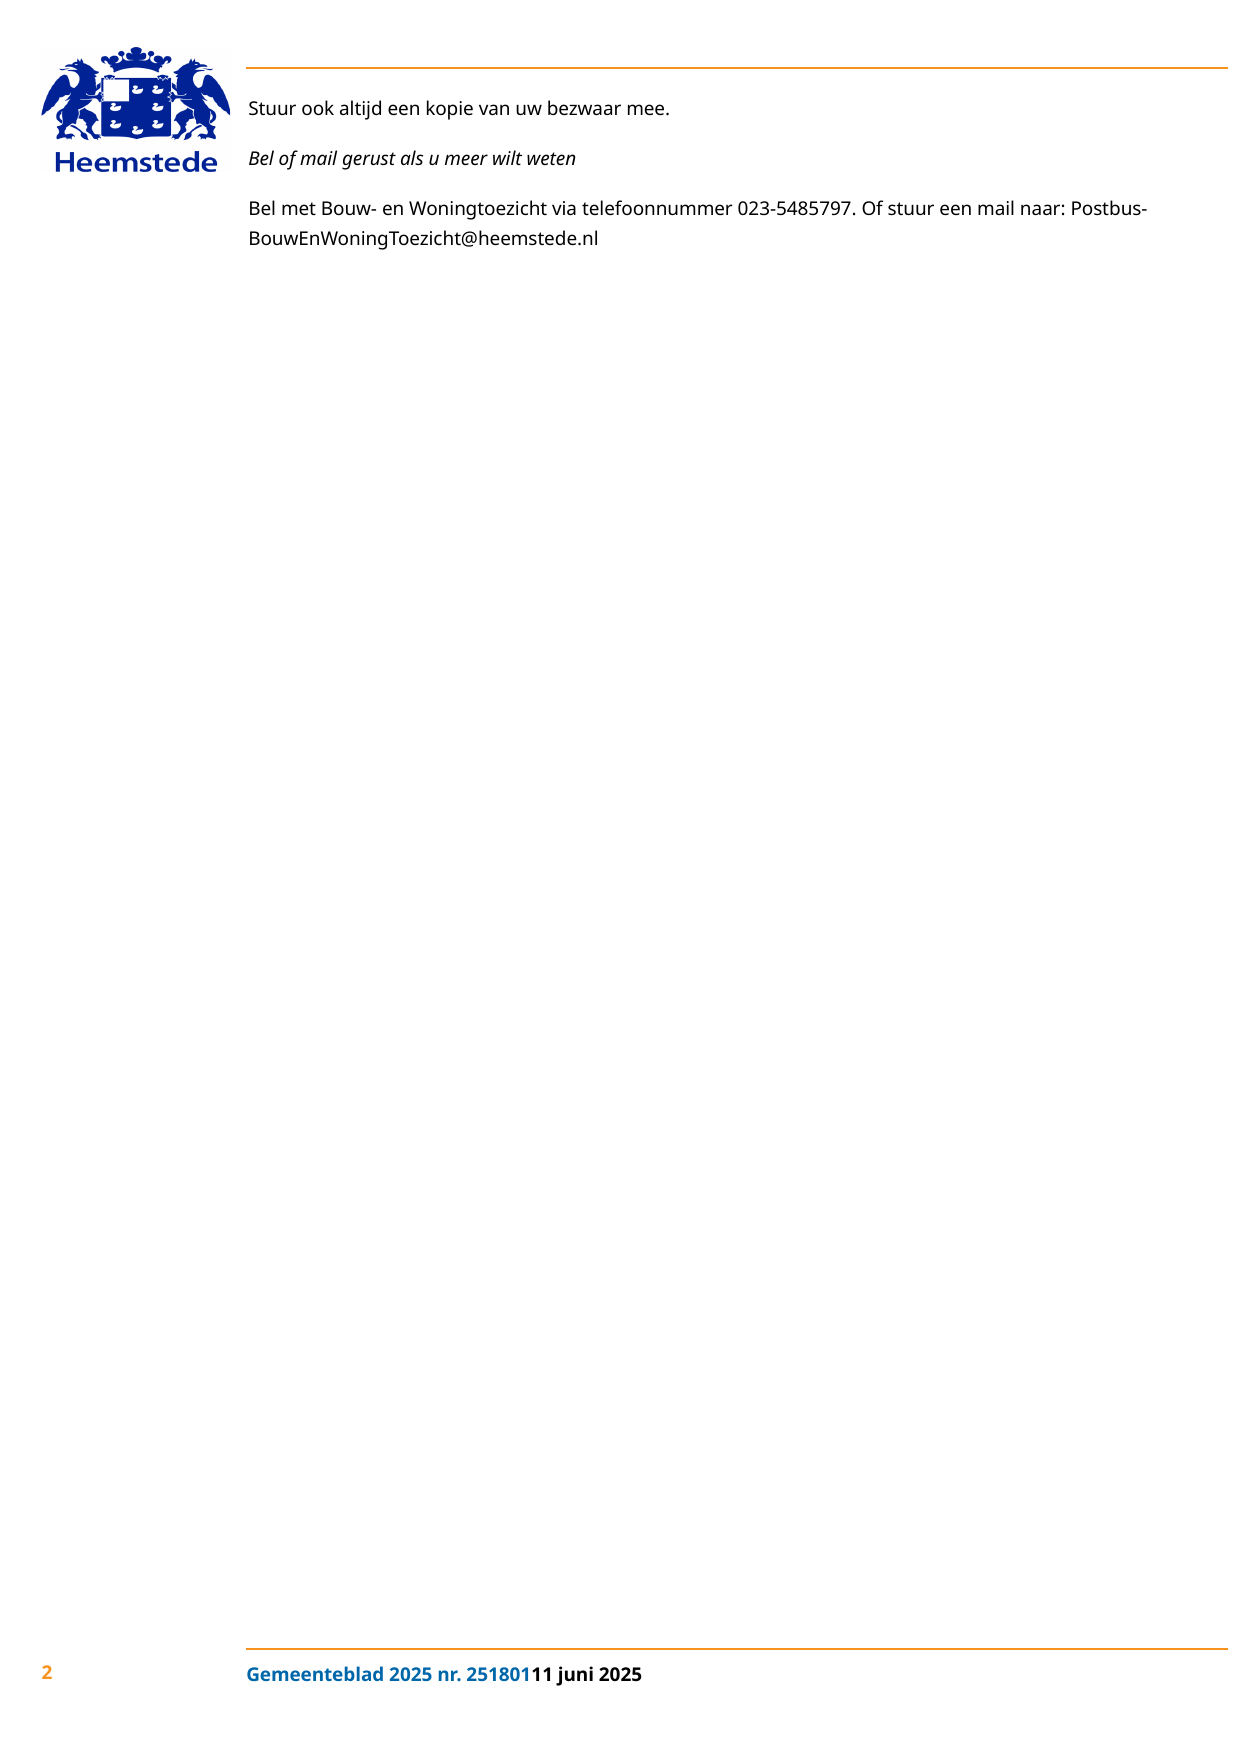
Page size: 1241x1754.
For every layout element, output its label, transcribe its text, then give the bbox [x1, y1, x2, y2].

text Bel of mail gerust als u meer wilt weten [248, 145, 1152, 171]
text Bel met Bouw- en Woningtoezicht via telefoonnummer 023-5485797. Of stuur een mail naar: Postbus-BouwEnWoningToezicht@heemstede.nl [248, 196, 1152, 251]
text Stuur ook altijd een kopie van uw bezwaar mee. [248, 95, 1152, 121]
picture [41, 47, 231, 172]
